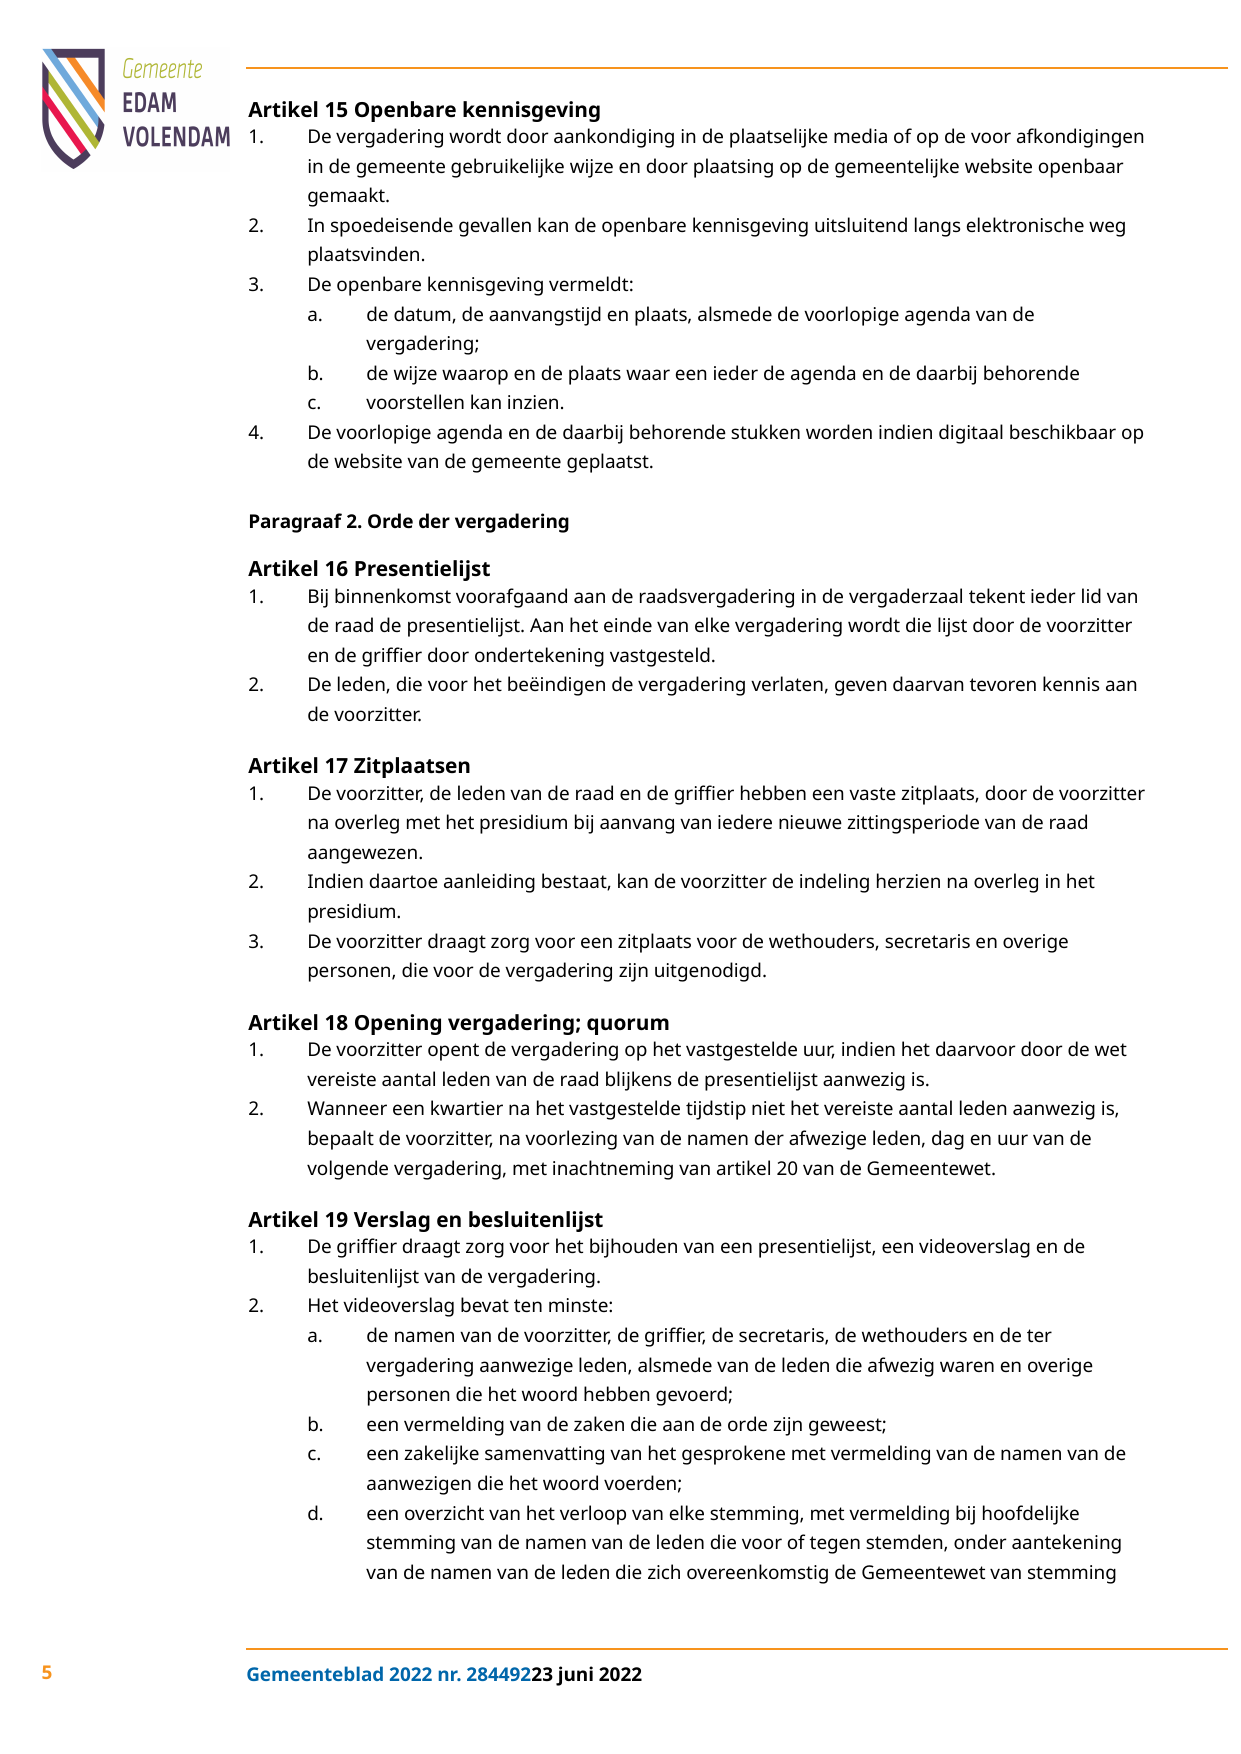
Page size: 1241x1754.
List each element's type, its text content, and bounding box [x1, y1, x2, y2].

list De openbare kennisgeving vermeldt: [248, 271, 1152, 297]
list Indien daartoe aanleiding bestaat, kan de voorzitter de indeling herzien na overleg in het presidium. [248, 869, 1152, 924]
list Het videoverslag bevat ten minste: [248, 1293, 1152, 1318]
picture [41, 47, 231, 172]
list Wanneer een kwartier na het vastgestelde tijdstip niet het vereiste aantal leden aanwezig is, bepaalt de voorzitter, na voorlezing van de namen der afwezige leden, dag en uur van de volgende vergadering, met inachtneming van artikel 20 van de Gemeentewet. [248, 1096, 1152, 1180]
text Artikel 15 Openbare kennisgeving [248, 95, 1152, 123]
list De voorzitter opent de vergadering op het vastgestelde uur, indien het daarvoor door de wet vereiste aantal leden van de raad blijkens de presentielijst aanwezig is. [248, 1036, 1152, 1092]
text Artikel 16 Presentielijst [248, 554, 1152, 583]
list een zakelijke samenvatting van het gesprokene met vermelding van de namen van de aanwezigen die het woord voerden; [307, 1441, 1152, 1496]
list De voorzitter, de leden van de raad en de griffier hebben een vaste zitplaats, door de voorzitter na overleg met het presidium bij aanvang van iedere nieuwe zittingsperiode van de raad aangewezen. [248, 780, 1152, 865]
list de namen van de voorzitter, de griffier, de secretaris, de wethouders en de ter vergadering aanwezige leden, alsmede van de leden die afwezig waren en overige personen die het woord hebben gevoerd; [307, 1322, 1152, 1407]
list voorstellen kan inzien. [307, 389, 1152, 415]
list In spoedeisende gevallen kan de openbare kennisgeving uitsluitend langs elektronische weg plaatsvinden. [248, 212, 1152, 267]
text Paragraaf 2. Orde der vergadering [248, 508, 1152, 533]
list De griffier draagt zorg voor het bijhouden van een presentielijst, een videoverslag en de besluitenlijst van de vergadering. [248, 1233, 1152, 1289]
list De vergadering wordt door aankondiging in de plaatselijke media of op de voor afkondigingen in de gemeente gebruikelijke wijze en door plaatsing op de gemeentelijke website openbaar gemaakt. [248, 123, 1152, 208]
list De voorzitter draagt zorg voor een zitplaats voor de wethouders, secretaris en overige personen, die voor de vergadering zijn uitgenodigd. [248, 928, 1152, 983]
list De leden, die voor het beëindigen de vergadering verlaten, geven daarvan tevoren kennis aan de voorzitter. [248, 672, 1152, 727]
text Artikel 19 Verslag en besluitenlijst [248, 1205, 1152, 1233]
list De voorlopige agenda en de daarbij behorende stukken worden indien digitaal beschikbaar op de website van de gemeente geplaatst. [248, 419, 1152, 474]
list Bij binnenkomst voorafgaand aan de raadsvergadering in de vergaderzaal tekent ieder lid van de raad de presentielijst. Aan het einde van elke vergadering wordt die lijst door de voorzitter en de griffier door ondertekening vastgesteld. [248, 583, 1152, 668]
list een overzicht van het verloop van elke stemming, met vermelding bij hoofdelijke stemming van de namen van de leden die voor of tegen stemden, onder aantekening van de namen van de leden die zich overeenkomstig de Gemeentewet van stemming [307, 1500, 1152, 1585]
list de wijze waarop en de plaats waar een ieder de agenda en de daarbij behorende [307, 360, 1152, 386]
text Artikel 17 Zitplaatsen [248, 752, 1152, 780]
list een vermelding van de zaken die aan de orde zijn geweest; [307, 1411, 1152, 1437]
list de datum, de aanvangstijd en plaats, alsmede de voorlopige agenda van de vergadering; [307, 301, 1152, 356]
text Artikel 18 Opening vergadering; quorum [248, 1008, 1152, 1036]
